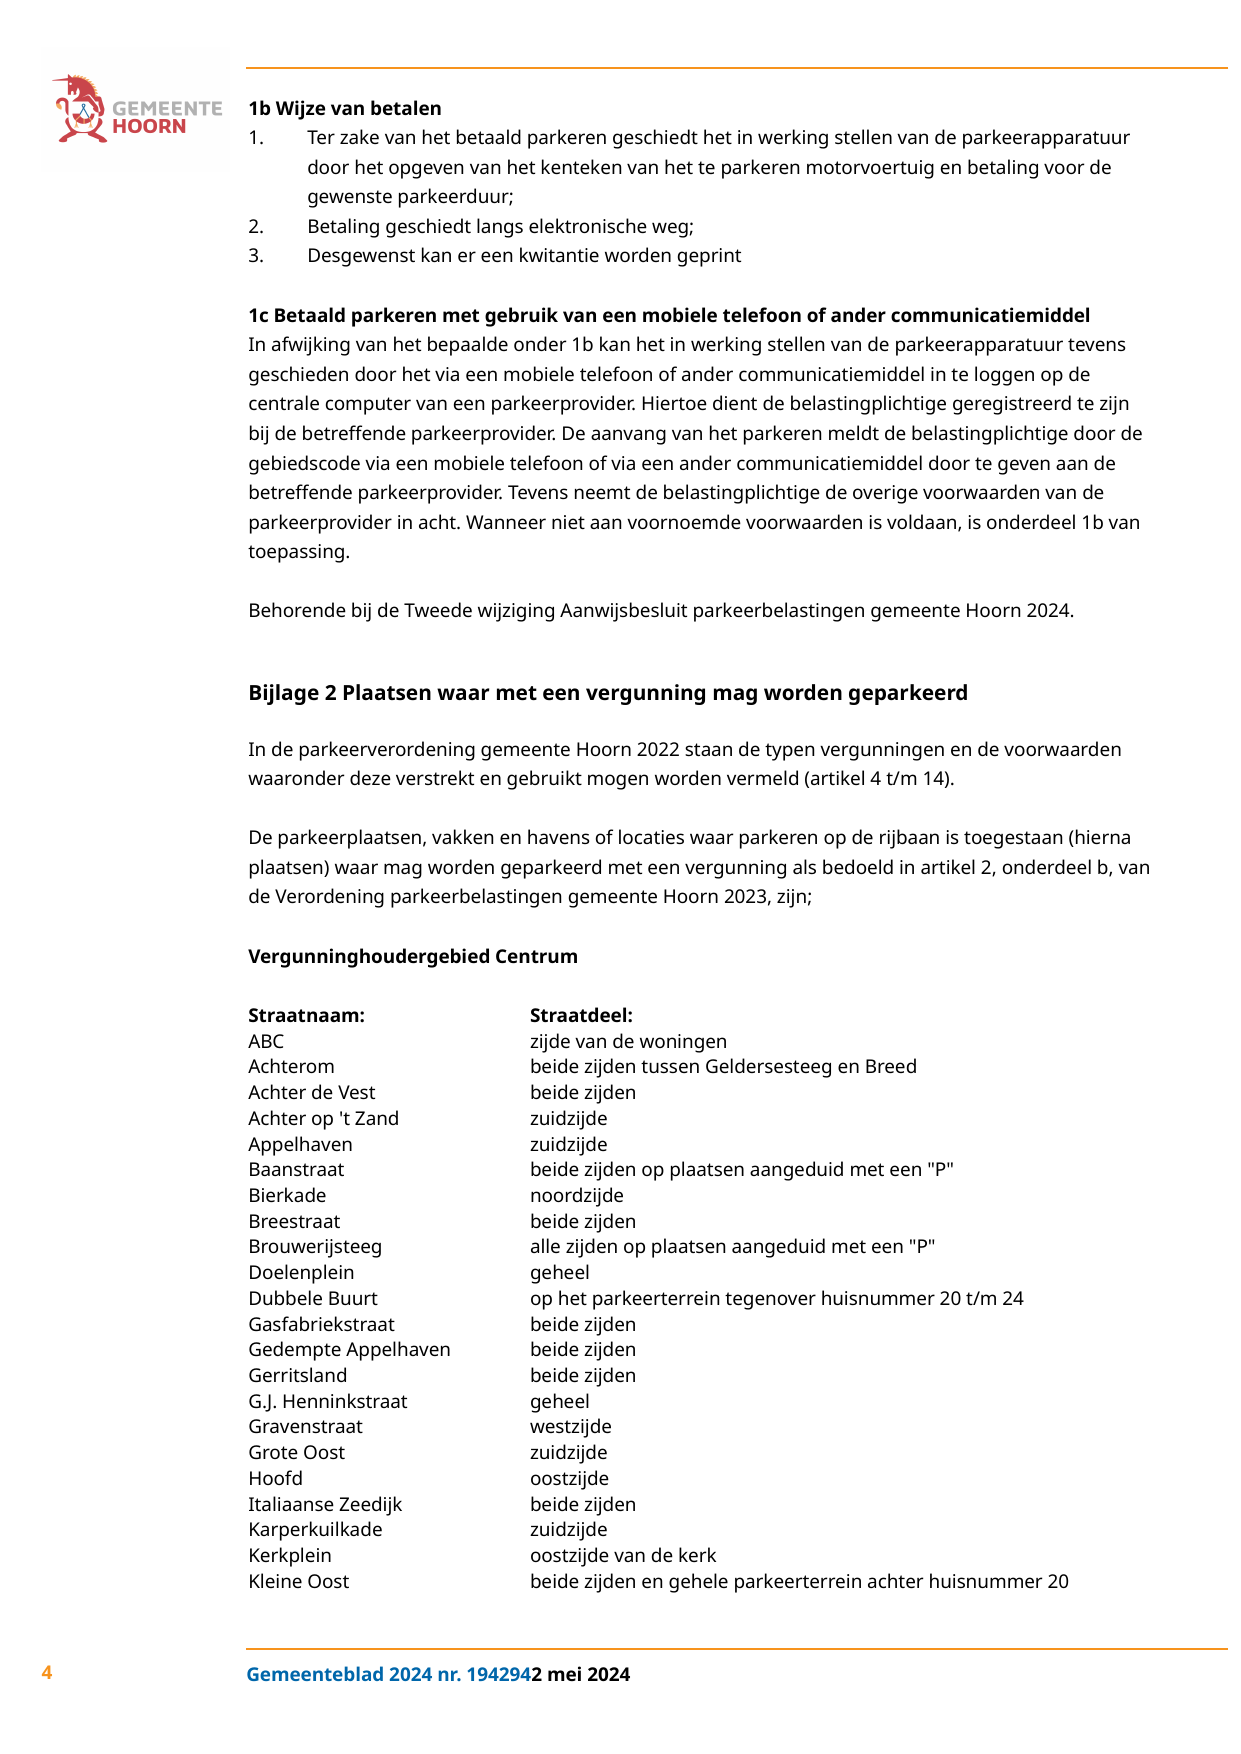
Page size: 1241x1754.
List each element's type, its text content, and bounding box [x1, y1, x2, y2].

table_cell noordzijde [530, 1182, 1152, 1208]
table_cell ABC [248, 1028, 530, 1053]
table_cell beide zijden tussen Geldersesteeg en Breed [530, 1054, 1152, 1079]
table_cell Bierkade [248, 1182, 530, 1208]
table_cell zijde van de woningen [530, 1028, 1152, 1053]
table_header Straatdeel: [530, 1002, 1152, 1028]
table_cell geheel [530, 1388, 1152, 1414]
table_cell beide zijden [530, 1337, 1152, 1362]
table_cell beide zijden [530, 1362, 1152, 1388]
table_cell Gravenstraat [248, 1414, 530, 1439]
table_cell Achterom [248, 1054, 530, 1079]
table_cell Kerkplein [248, 1543, 530, 1568]
text Vergunninghoudergebied Centrum [248, 943, 1152, 968]
text Behorende bij de Tweede wijziging Aanwijsbesluit parkeerbelastingen gemeente Hoorn 2024. [248, 598, 1152, 623]
table_cell oostzijde van de kerk [530, 1543, 1152, 1568]
text 1b Wijze van betalen [248, 95, 1152, 121]
table_cell oostzijde [530, 1465, 1152, 1491]
table_cell Baanstraat [248, 1156, 530, 1182]
table_cell beide zijden en gehele parkeerterrein achter huisnummer 20 [530, 1568, 1152, 1594]
table_cell westzijde [530, 1414, 1152, 1439]
table_cell zuidzijde [530, 1517, 1152, 1542]
table_cell beide zijden [530, 1079, 1152, 1105]
table_header Straatnaam: [248, 1002, 530, 1028]
table_cell Breestraat [248, 1208, 530, 1234]
table_cell Hoofd [248, 1465, 530, 1491]
table_cell G.J. Henninkstraat [248, 1388, 530, 1414]
text De parkeerplaatsen, vakken en havens of locaties waar parkeren op de rijbaan is toegestaan (hierna plaatsen) waar mag worden geparkeerd met een vergunning als bedoeld in artikel 2, onderdeel b, van de Verordening parkeerbelastingen gemeente Hoorn 2023, zijn; [248, 824, 1152, 909]
table_cell Doelenplein [248, 1259, 530, 1285]
table_cell geheel [530, 1259, 1152, 1285]
table_cell Grote Oost [248, 1440, 530, 1465]
table_cell zuidzijde [530, 1105, 1152, 1131]
table_cell beide zijden [530, 1208, 1152, 1234]
table_cell beide zijden [530, 1311, 1152, 1337]
table_cell zuidzijde [530, 1131, 1152, 1156]
list Desgewenst kan er een kwitantie worden geprint [248, 243, 1152, 268]
picture [41, 47, 231, 172]
list Ter zake van het betaald parkeren geschiedt het in werking stellen van de parkeerapparatuur door het opgeven van het kenteken van het te parkeren motorvoertuig en betaling voor de gewenste parkeerduur; [248, 124, 1152, 209]
table_cell beide zijden op plaatsen aangeduid met een "P" [530, 1156, 1152, 1182]
table_cell Achter de Vest [248, 1079, 530, 1105]
table_cell Appelhaven [248, 1131, 530, 1156]
table_cell Gedempte Appelhaven [248, 1337, 530, 1362]
table_cell Brouwerijsteeg [248, 1234, 530, 1259]
table_cell beide zijden [530, 1491, 1152, 1517]
list Betaling geschiedt langs elektronische weg; [248, 213, 1152, 239]
text Bijlage 2 Plaatsen waar met een vergunning mag worden geparkeerd [248, 678, 1152, 706]
table_cell Achter op 't Zand [248, 1105, 530, 1131]
table_cell Gasfabriekstraat [248, 1311, 530, 1337]
table_cell op het parkeerterrein tegenover huisnummer 20 t/m 24 [530, 1285, 1152, 1311]
table_cell Karperkuilkade [248, 1517, 530, 1542]
table_cell Italiaanse Zeedijk [248, 1491, 530, 1517]
table_cell Dubbele Buurt [248, 1285, 530, 1311]
table_cell zuidzijde [530, 1440, 1152, 1465]
table_cell Kleine Oost [248, 1568, 530, 1594]
text In afwijking van het bepaalde onder 1b kan het in werking stellen van de parkeerapparatuur tevens geschieden door het via een mobiele telefoon of ander communicatiemiddel in te loggen op de centrale computer van een parkeerprovider. Hiertoe dient de belastingplichtige geregistreerd te zijn bij de betreffende parkeerprovider. De aanvang van het parkeren meldt de belastingplichtige door de gebiedscode via een mobiele telefoon of via een ander communicatiemiddel door te geven aan de betreffende parkeerprovider. Tevens neemt de belastingplichtige de overige voorwaarden van de parkeerprovider in acht. Wanneer niet aan voornoemde voorwaarden is voldaan, is onderdeel 1b van toepassing. [248, 331, 1152, 564]
text 1c Betaald parkeren met gebruik van een mobiele telefoon of ander communicatiemiddel [248, 302, 1152, 328]
table_cell Gerritsland [248, 1362, 530, 1388]
text In de parkeerverordening gemeente Hoorn 2022 staan de typen vergunningen en de voorwaarden waaronder deze verstrekt en gebruikt mogen worden vermeld (artikel 4 t/m 14). [248, 736, 1152, 791]
table_cell alle zijden op plaatsen aangeduid met een "P" [530, 1234, 1152, 1259]
